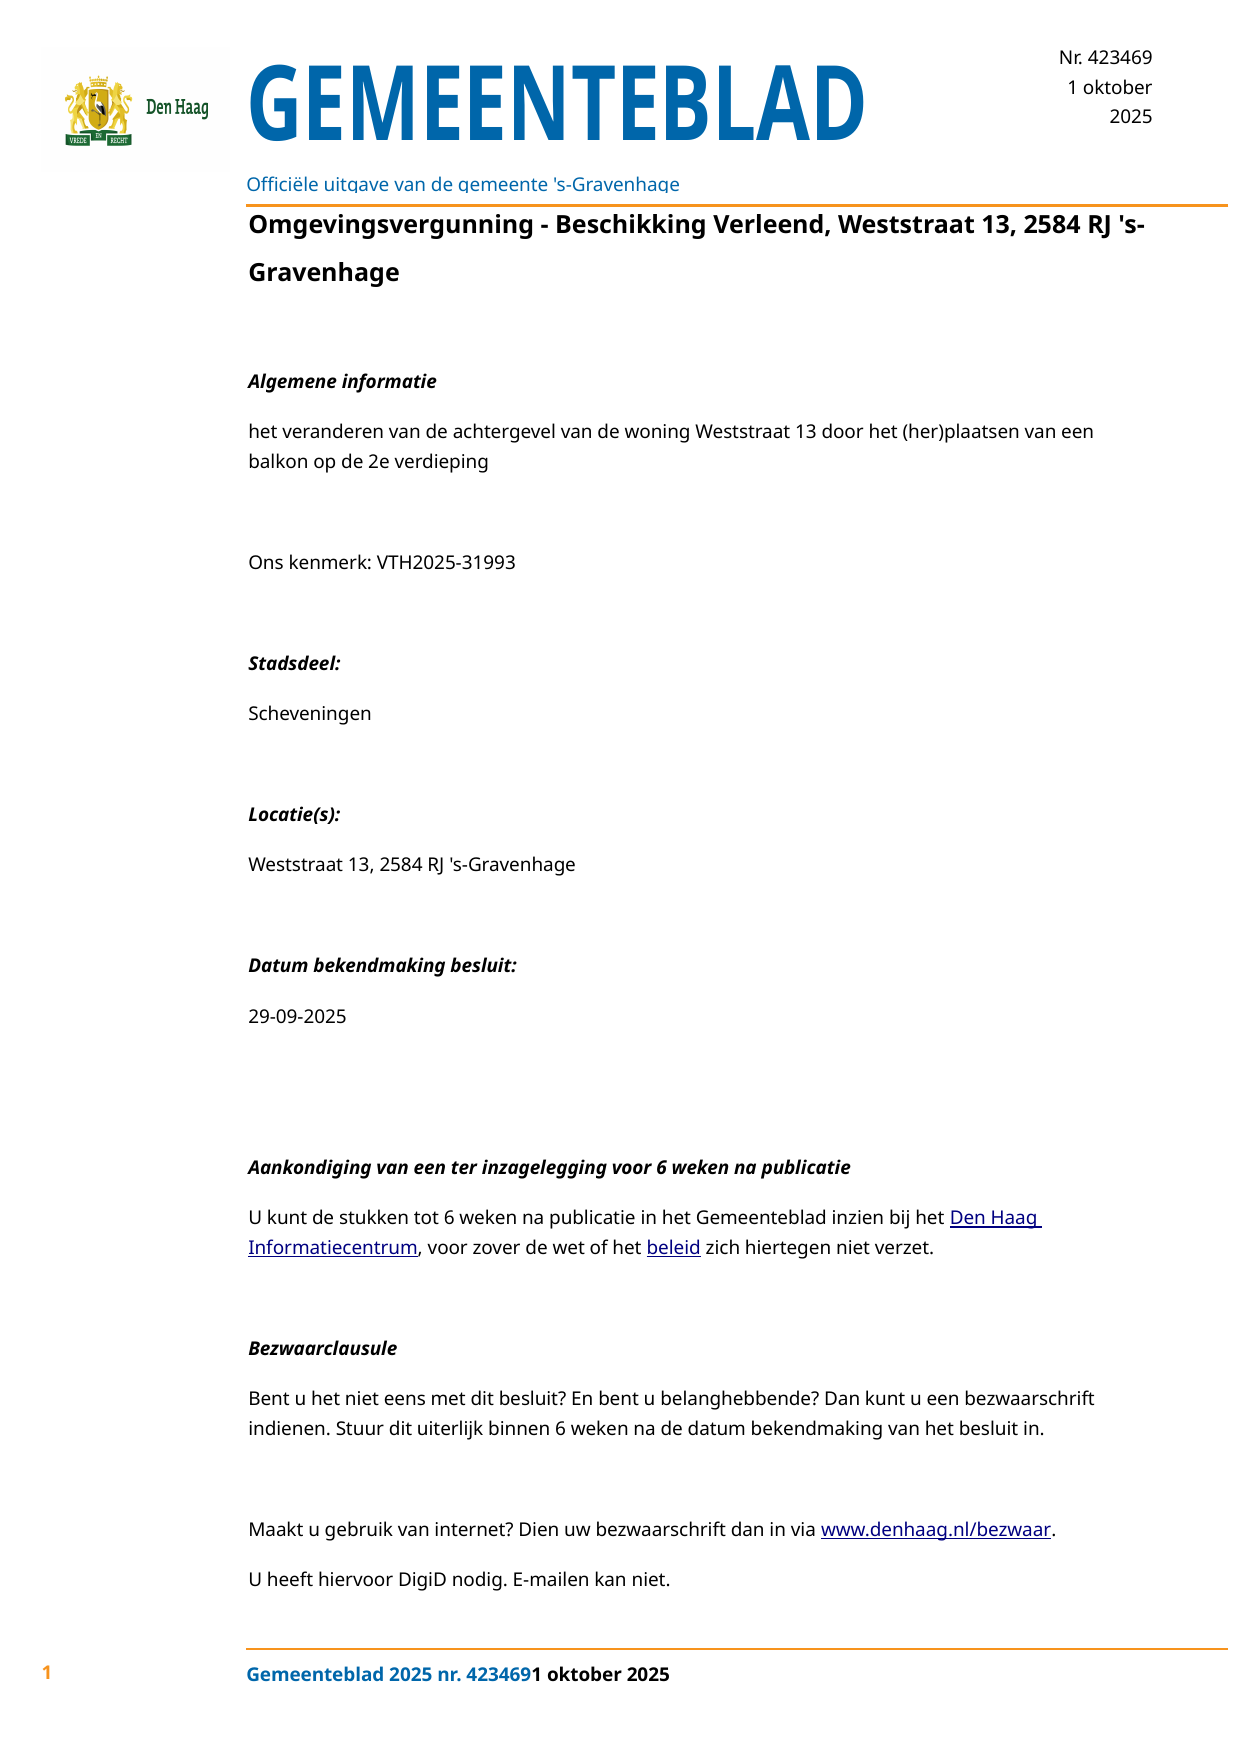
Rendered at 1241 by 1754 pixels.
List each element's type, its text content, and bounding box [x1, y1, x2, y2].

text Maakt u gebruik van internet? Dien uw bezwaarschrift dan in via www.denhaag.nl/bezwaar. [248, 1516, 1152, 1542]
picture [41, 47, 231, 172]
text U kunt de stukken tot 6 weken na publicatie in het Gemeenteblad inzien bij het Den Haag Informatiecentrum, voor zover de wet of het beleid zich hiertegen niet verzet. [248, 1204, 1152, 1260]
text Locatie(s): [248, 801, 1152, 827]
text Omgevingsvergunning - Beschikking Verleend, Weststraat 13, 2584 RJ 's-Gravenhage [248, 207, 1152, 288]
text Aankondiging van een ter inzagelegging voor 6 weken na publicatie [248, 1154, 1152, 1180]
text het veranderen van de achtergevel van de woning Weststraat 13 door het (her)plaatsen van een balkon op de 2e verdieping [248, 419, 1152, 474]
text Weststraat 13, 2584 RJ 's-Gravenhage [248, 852, 1152, 877]
text Datum bekendmaking besluit: [248, 952, 1152, 978]
text Bent u het niet eens met dit besluit? En bent u belanghebbende? Dan kunt u een bezwaarschrift indienen. Stuur dit uiterlijk binnen 6 weken na de datum bekendmaking van het besluit in. [248, 1385, 1152, 1441]
text U heeft hiervoor DigiD nodig. E-mailen kan niet. [248, 1566, 1152, 1592]
text Scheveningen [248, 700, 1152, 726]
text Algemene informatie [248, 368, 1152, 394]
text Bezwaarclausule [248, 1335, 1152, 1361]
text 29-09-2025 [248, 1003, 1152, 1029]
text Stadsdeel: [248, 650, 1152, 676]
text Ons kenmerk: VTH2025-31993 [248, 549, 1152, 575]
